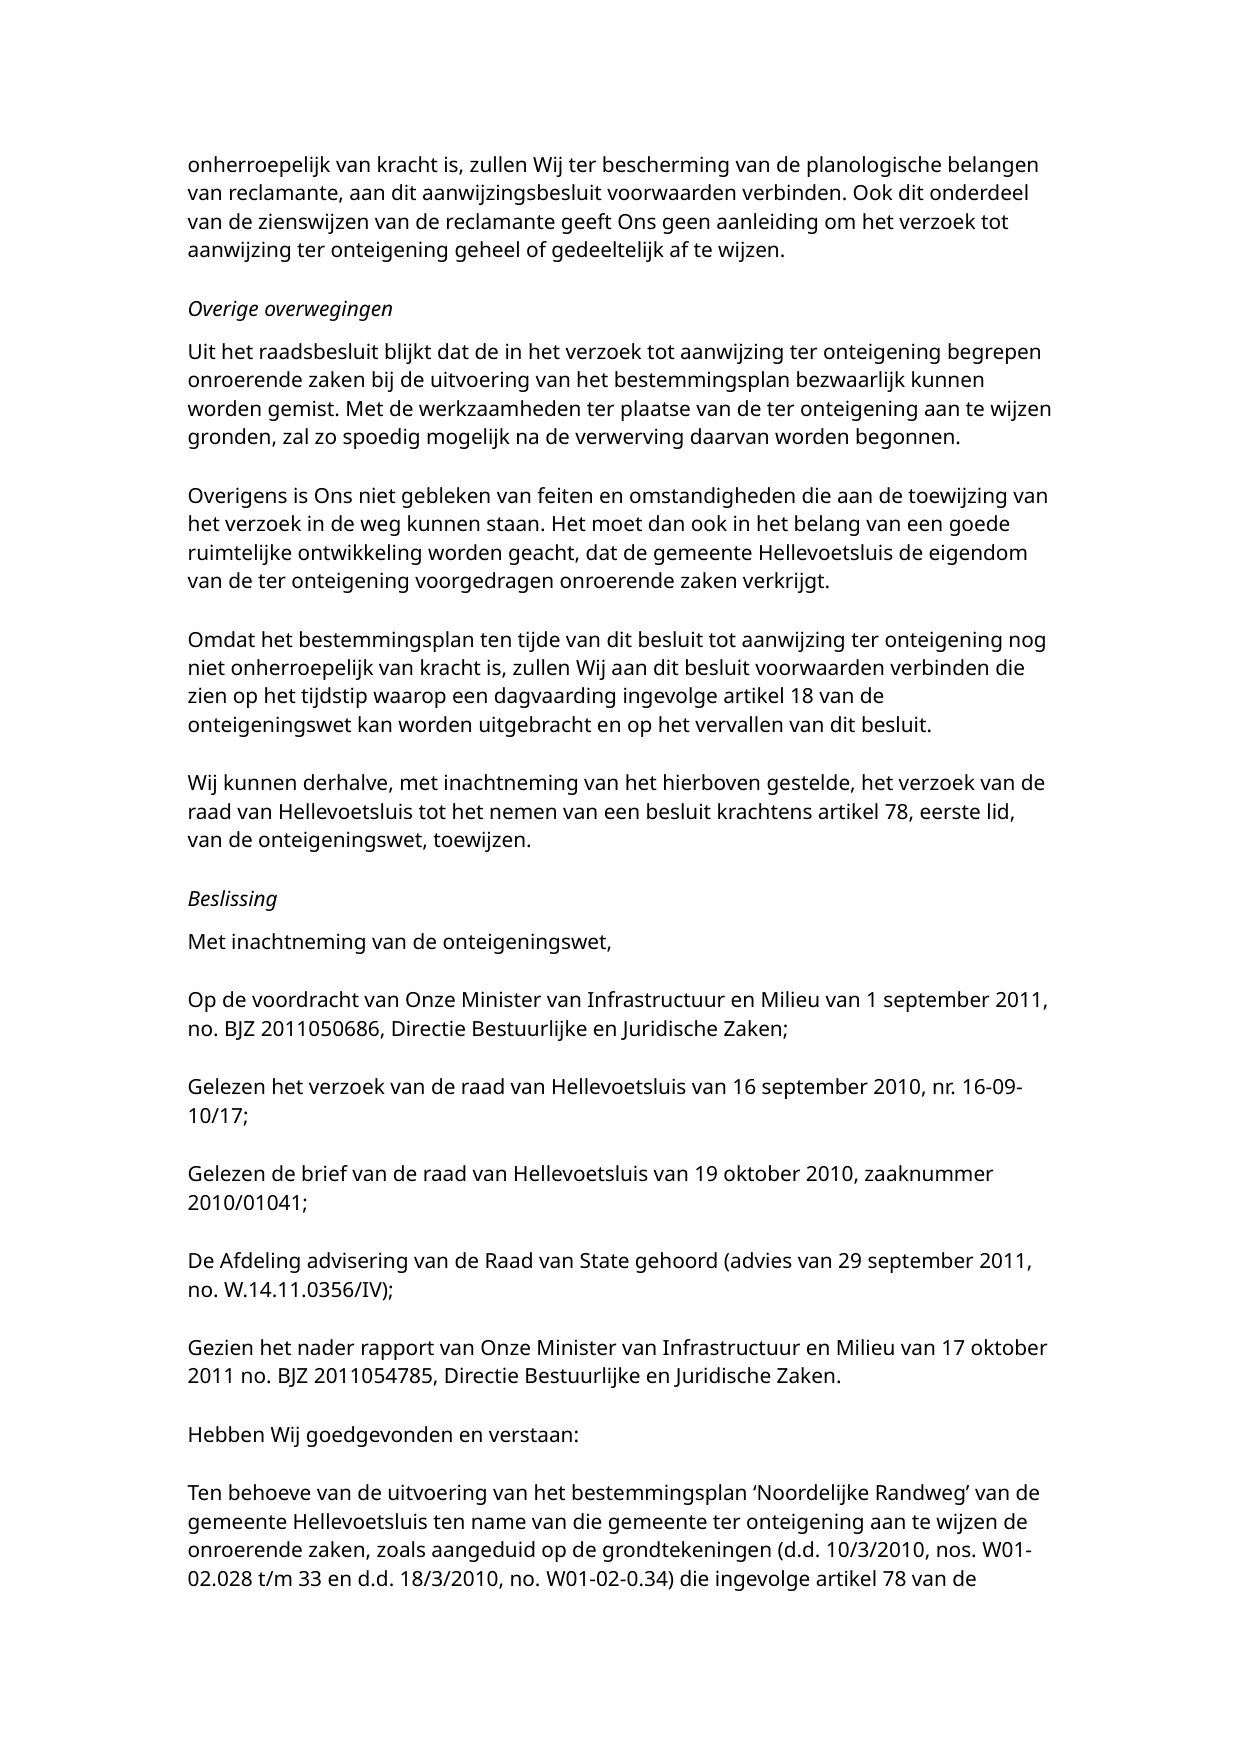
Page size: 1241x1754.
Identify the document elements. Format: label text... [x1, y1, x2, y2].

text onherroepelijk van kracht is, zullen Wij ter bescherming van de planologische belangen van reclamante, aan dit aanwijzingsbesluit voorwaarden verbinden. Ook dit onderdeel van de zienswijzen van de reclamante geeft Ons geen aanleiding om het verzoek tot aanwijzing ter onteigening geheel of gedeeltelijk af te wijzen. [187, 150, 1053, 264]
text De Afdeling advisering van de Raad van State gehoord (advies van 29 september 2011, no. W.14.11.0356/IV); [187, 1246, 1053, 1303]
text Overige overwegingen [187, 294, 1053, 322]
text Beslissing [187, 884, 1053, 912]
text Gezien het nader rapport van Onze Minister van Infrastructuur en Milieu van 17 oktober 2011 no. BJZ 2011054785, Directie Bestuurlijke en Juridische Zaken. [187, 1333, 1053, 1390]
text Met inachtneming van de onteigeningswet, [187, 927, 1053, 956]
text Overigens is Ons niet gebleken van feiten en omstandigheden die aan de toewijzing van het verzoek in de weg kunnen staan. Het moet dan ook in het belang van een goede ruimtelijke ontwikkeling worden geacht, dat de gemeente Hellevoetsluis de eigendom van de ter onteigening voorgedragen onroerende zaken verkrijgt. [187, 481, 1053, 595]
text Wij kunnen derhalve, met inachtneming van het hierboven gestelde, het verzoek van de raad van Hellevoetsluis tot het nemen van een besluit krachtens artikel 78, eerste lid, van de onteigeningswet, toewijzen. [187, 768, 1053, 854]
text Ten behoeve van de uitvoering van het bestemmingsplan ‘Noordelijke Randweg’ van de gemeente Hellevoetsluis ten name van die gemeente ter onteigening aan te wijzen de onroerende zaken, zoals aangeduid op de grondtekeningen (d.d. 10/3/2010, nos. W01-02.028 t/m 33 en d.d. 18/3/2010, no. W01-02-0.34) die ingevolge artikel 78 van de [187, 1478, 1053, 1592]
text Gelezen het verzoek van de raad van Hellevoetsluis van 16 september 2010, nr. 16-09-10/17; [187, 1072, 1053, 1129]
text Omdat het bestemmingsplan ten tijde van dit besluit tot aanwijzing ter onteigening nog niet onherroepelijk van kracht is, zullen Wij aan dit besluit voorwaarden verbinden die zien op het tijdstip waarop een dagvaarding ingevolge artikel 18 van de onteigeningswet kan worden uitgebracht en op het vervallen van dit besluit. [187, 625, 1053, 738]
text Uit het raadsbesluit blijkt dat de in het verzoek tot aanwijzing ter onteigening begrepen onroerende zaken bij de uitvoering van het bestemmingsplan bezwaarlijk kunnen worden gemist. Met de werkzaamheden ter plaatse van de ter onteigening aan te wijzen gronden, zal zo spoedig mogelijk na de verwerving daarvan worden begonnen. [187, 337, 1053, 451]
text Hebben Wij goedgevonden en verstaan: [187, 1420, 1053, 1448]
text Gelezen de brief van de raad van Hellevoetsluis van 19 oktober 2010, zaaknummer 2010/01041; [187, 1159, 1053, 1216]
text Op de voordracht van Onze Minister van Infrastructuur en Milieu van 1 september 2011, no. BJZ 2011050686, Directie Bestuurlijke en Juridische Zaken; [187, 986, 1053, 1042]
